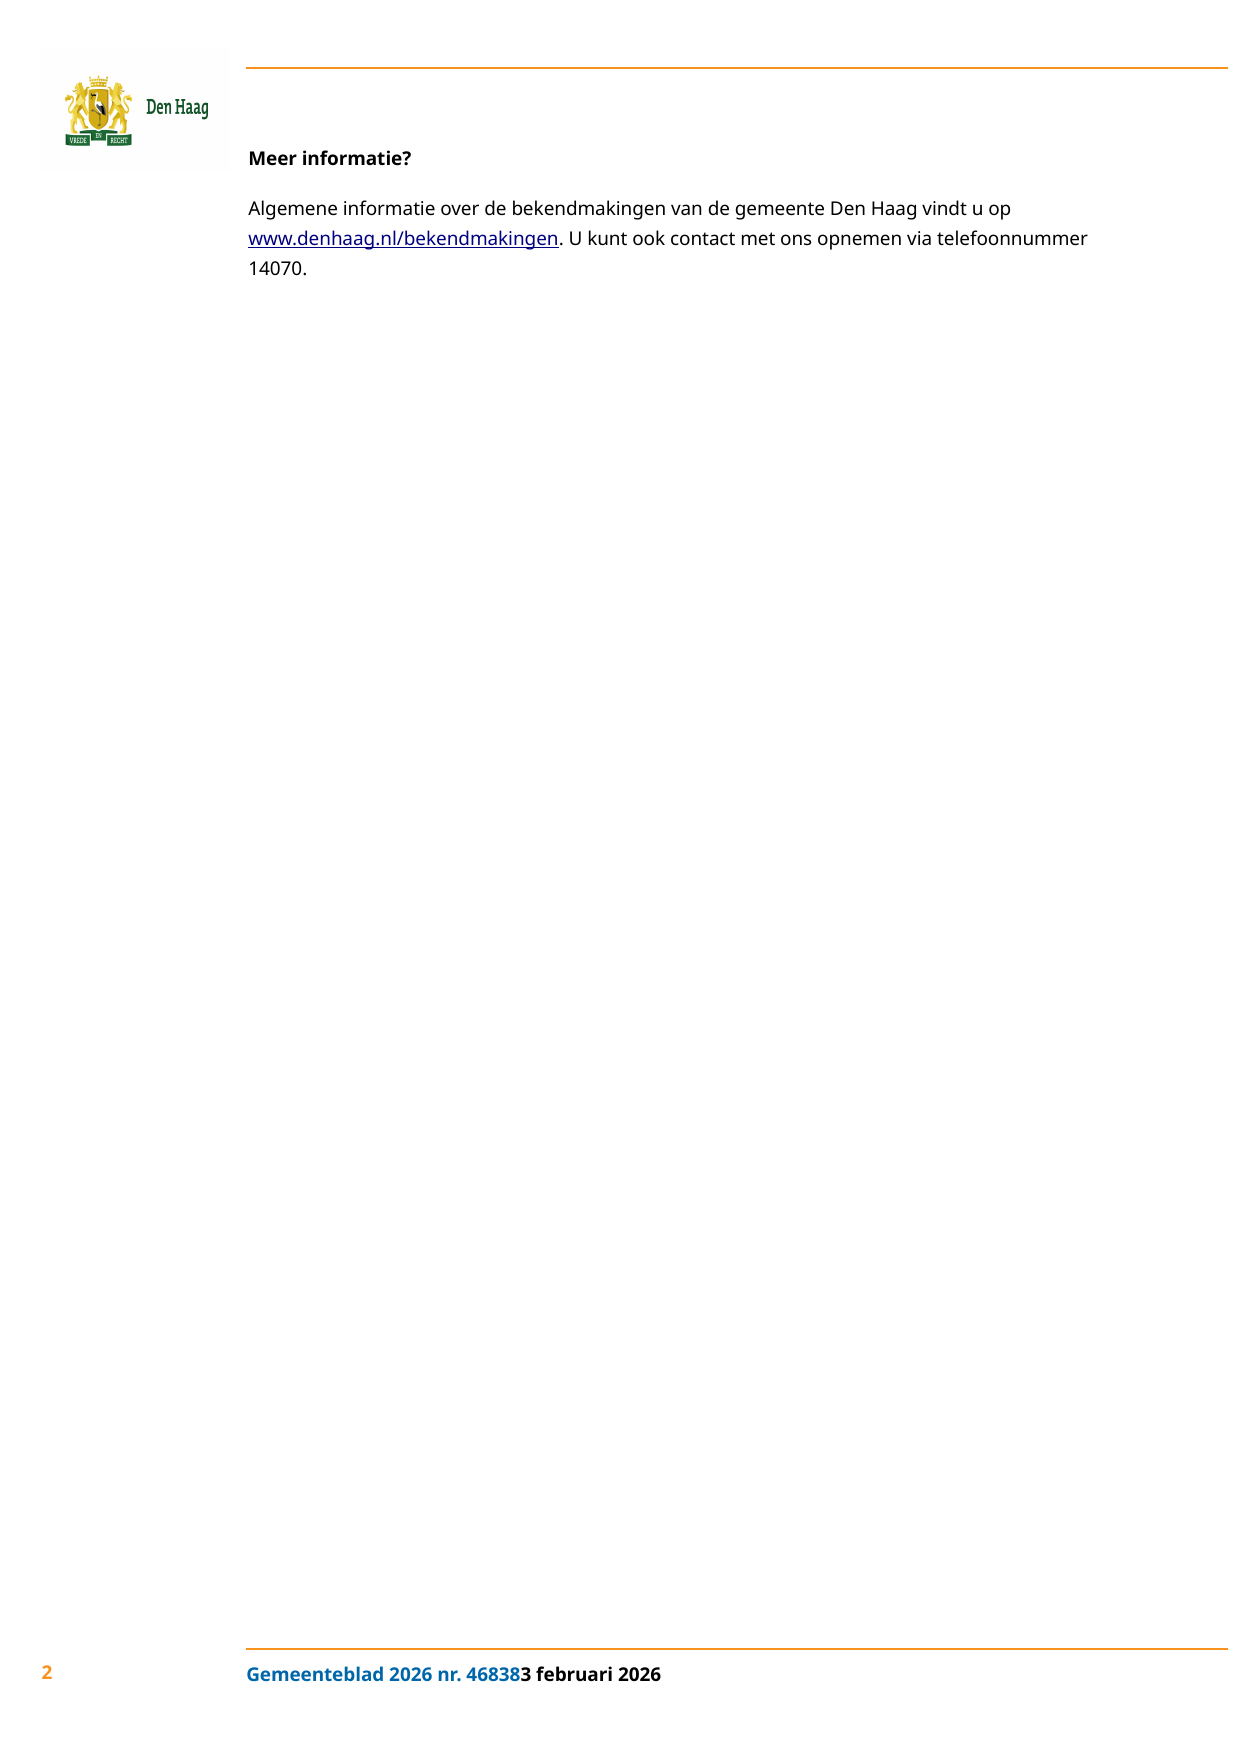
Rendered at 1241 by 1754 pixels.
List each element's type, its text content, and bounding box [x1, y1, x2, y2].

picture [41, 47, 231, 172]
text Meer informatie? [248, 145, 1152, 171]
text Algemene informatie over de bekendmakingen van de gemeente Den Haag vindt u op www.denhaag.nl/bekendmakingen. U kunt ook contact met ons opnemen via telefoonnummer 14070. [248, 196, 1152, 281]
